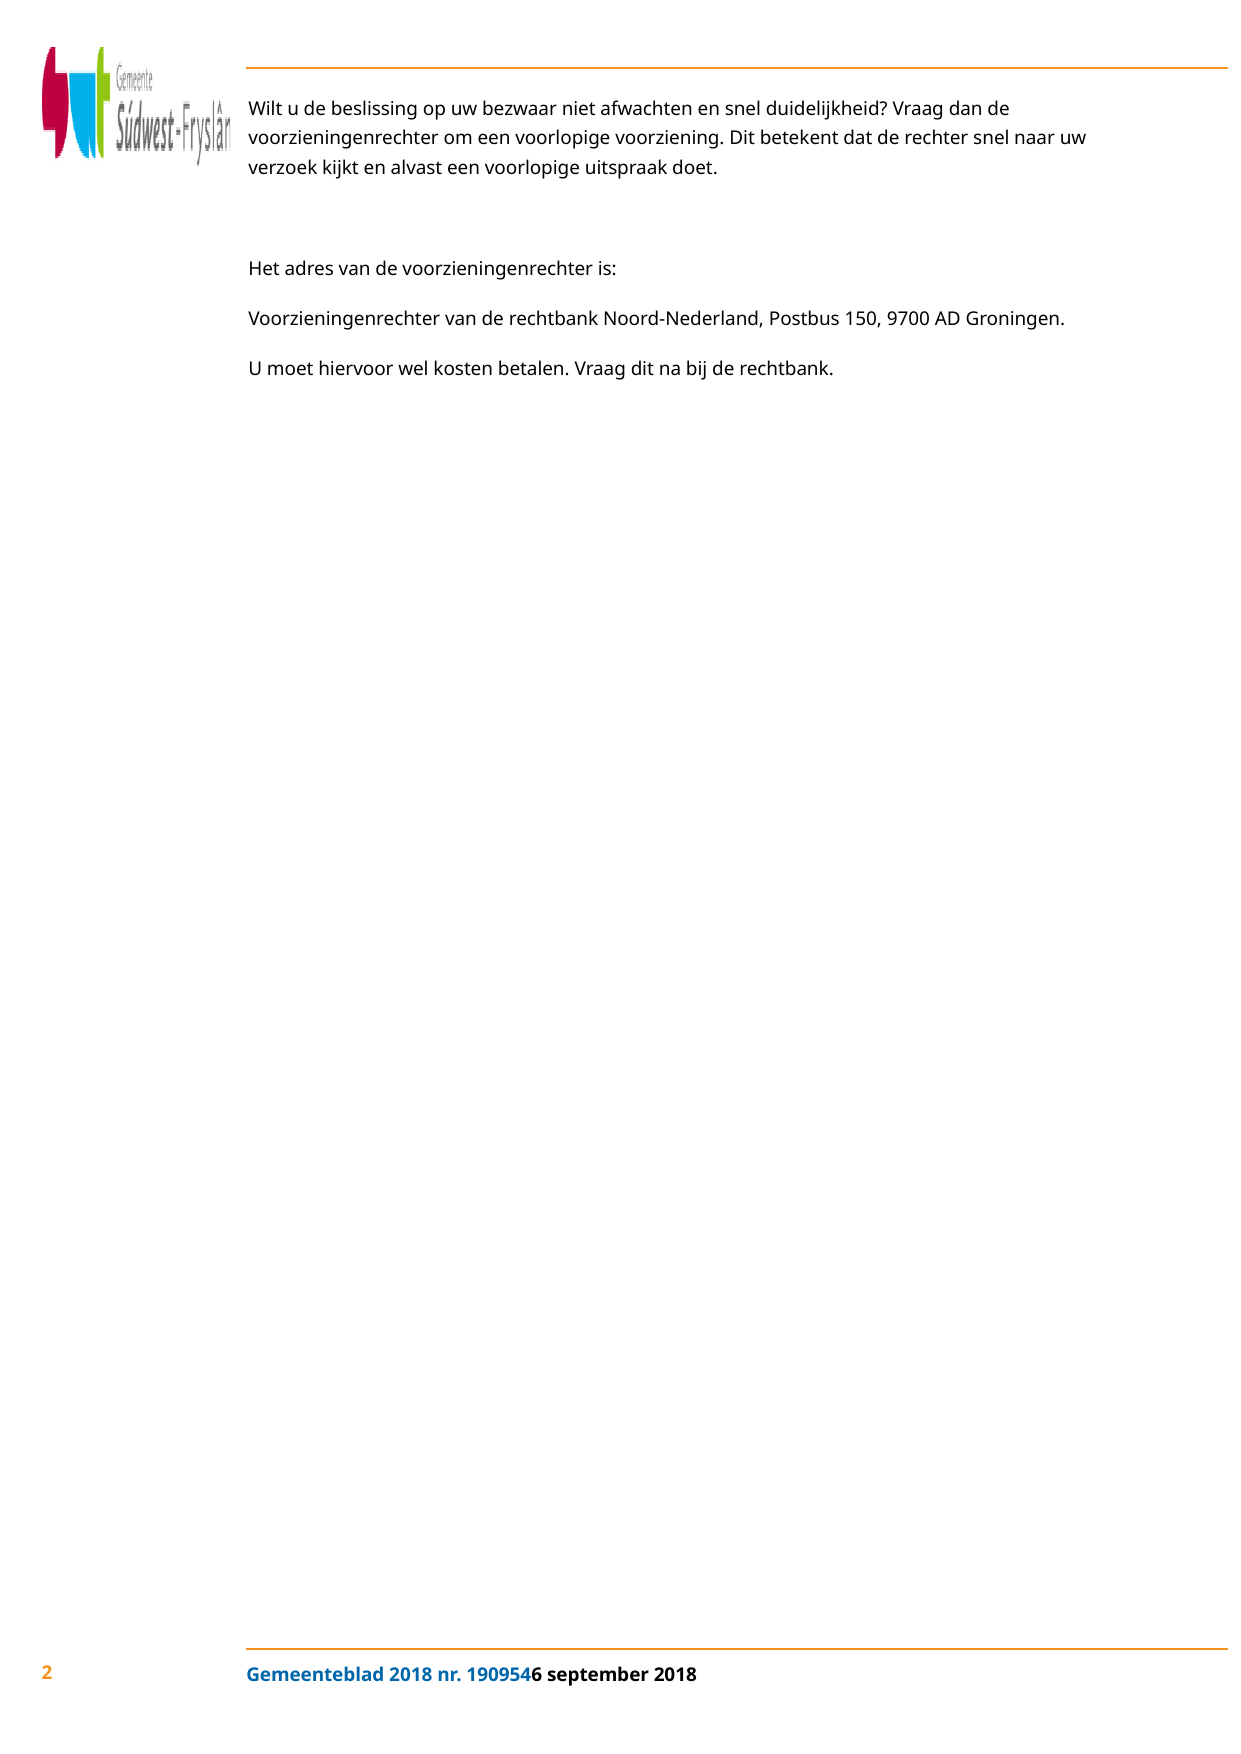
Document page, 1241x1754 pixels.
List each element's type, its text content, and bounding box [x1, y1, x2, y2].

text Voorzieningenrechter van de rechtbank Noord-Nederland, Postbus 150, 9700 AD Groningen. [248, 305, 1152, 331]
picture [41, 47, 231, 172]
text U moet hiervoor wel kosten betalen. Vraag dit na bij de rechtbank. [248, 356, 1152, 381]
text Het adres van de voorzieningenrechter is: [248, 255, 1152, 281]
text Wilt u de beslissing op uw bezwaar niet afwachten en snel duidelijkheid? Vraag dan de voorzieningenrechter om een voorlopige voorziening. Dit betekent dat de rechter snel naar uw verzoek kijkt en alvast een voorlopige uitspraak doet. [248, 95, 1152, 180]
